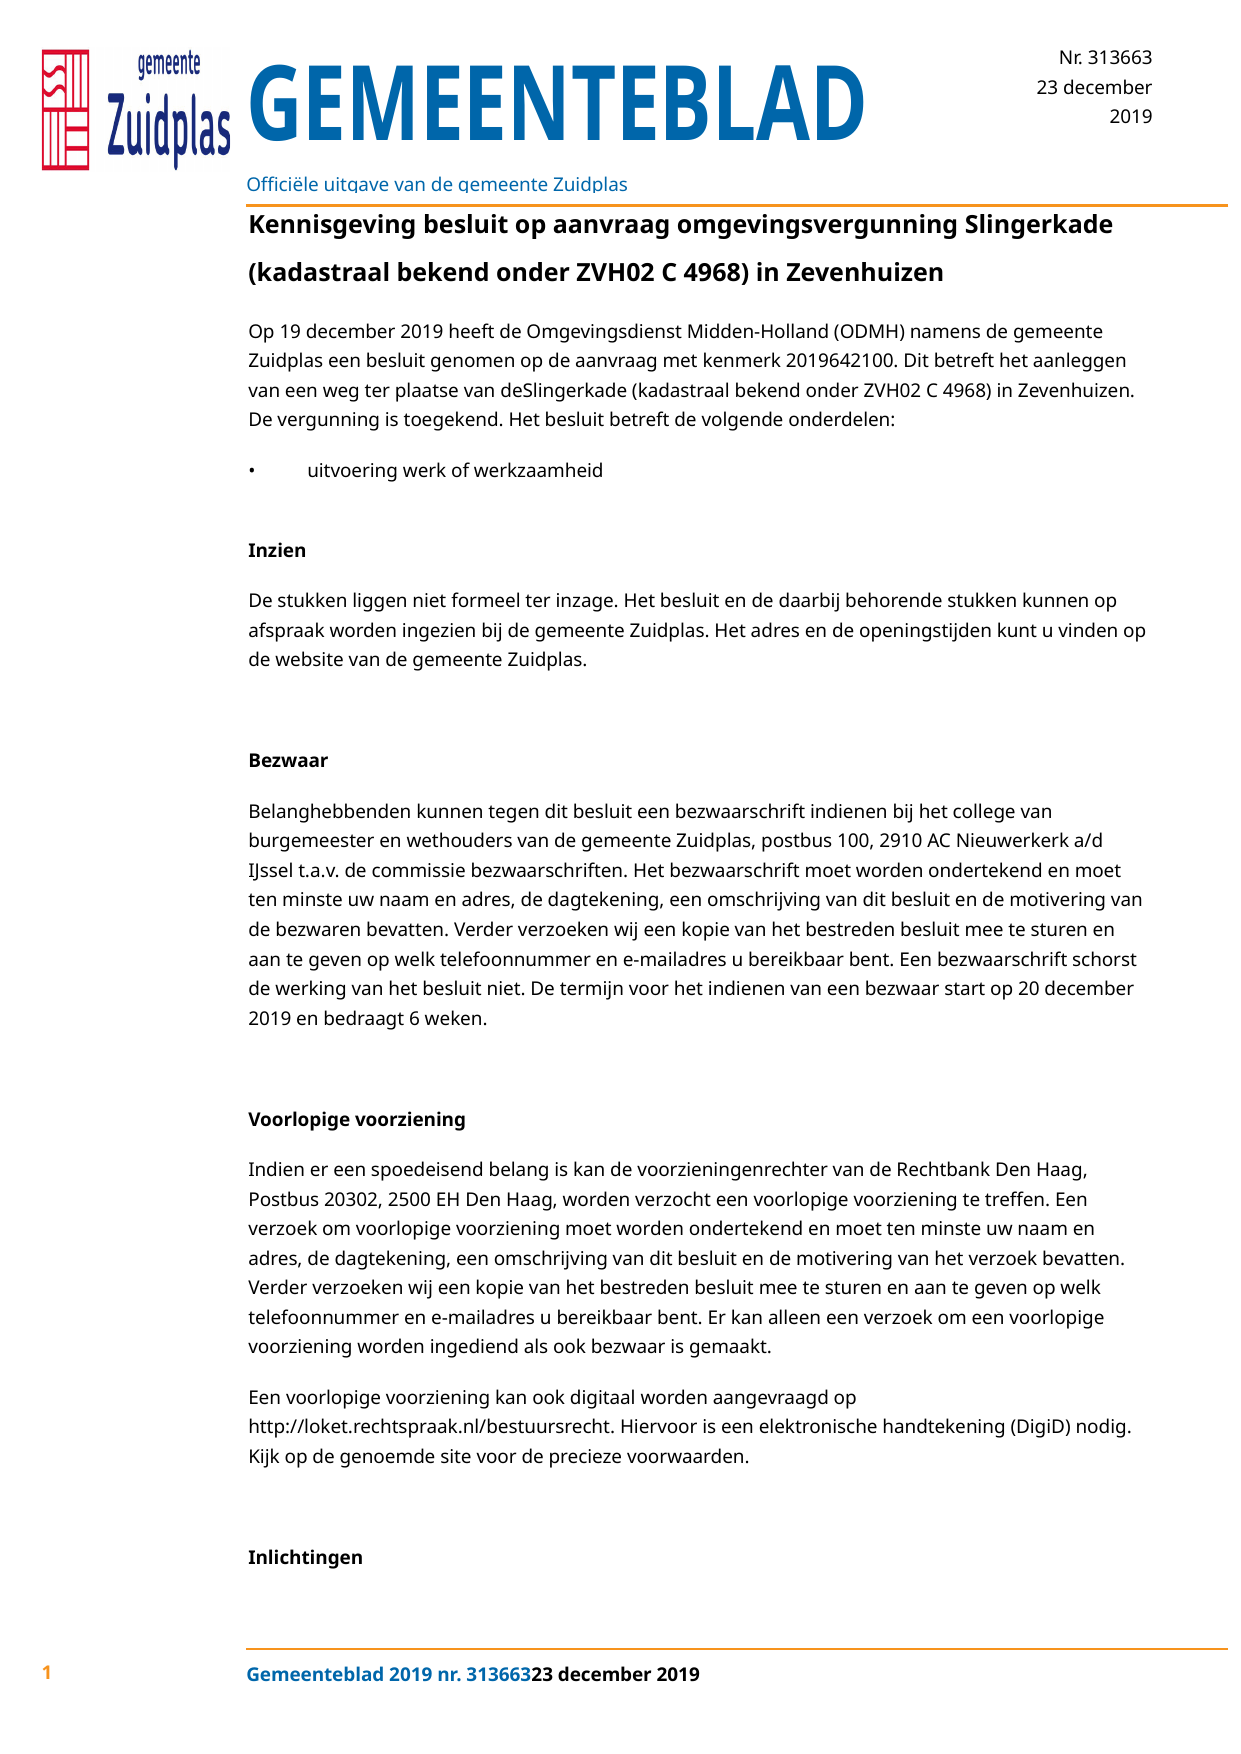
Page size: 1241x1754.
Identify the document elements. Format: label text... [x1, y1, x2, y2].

picture [41, 47, 231, 172]
text Bezwaar [248, 747, 1152, 773]
text Voorlopige voorziening [248, 1106, 1152, 1132]
text Kennisgeving besluit op aanvraag omgevingsvergunning Slingerkade (kadastraal bekend onder ZVH02 C 4968) in Zevenhuizen [248, 207, 1152, 288]
text Inzien [248, 537, 1152, 563]
text De stukken liggen niet formeel ter inzage. Het besluit en de daarbij behorende stukken kunnen op afspraak worden ingezien bij de gemeente Zuidplas. Het adres en de openingstijden kunt u vinden op de website van de gemeente Zuidplas. [248, 587, 1152, 672]
text Inlichtingen [248, 1544, 1152, 1570]
text Indien er een spoedeisend belang is kan de voorzieningenrechter van de Rechtbank Den Haag, Postbus 20302, 2500 EH Den Haag, worden verzocht een voorlopige voorziening te treffen. Een verzoek om voorlopige voorziening moet worden ondertekend en moet ten minste uw naam en adres, de dagtekening, een omschrijving van dit besluit en de motivering van het verzoek bevatten. Verder verzoeken wij een kopie van het bestreden besluit mee te sturen en aan te geven op welk telefoonnummer en e-mailadres u bereikbaar bent. Er kan alleen een verzoek om een voorlopige voorziening worden ingediend als ook bezwaar is gemaakt. [248, 1156, 1152, 1359]
text Een voorlopige voorziening kan ook digitaal worden aangevraagd op http://loket.rechtspraak.nl/bestuursrecht. Hiervoor is een elektronische handtekening (DigiD) nodig. Kijk op de genoemde site voor de precieze voorwaarden. [248, 1384, 1152, 1469]
list uitvoering werk of werkzaamheid [248, 457, 1152, 483]
text Op 19 december 2019 heeft de Omgevingsdienst Midden-Holland (ODMH) namens de gemeente Zuidplas een besluit genomen op de aanvraag met kenmerk 2019642100. Dit betreft het aanleggen van een weg ter plaatse van deSlingerkade (kadastraal bekend onder ZVH02 C 4968) in Zevenhuizen. De vergunning is toegekend. Het besluit betreft de volgende onderdelen: [248, 318, 1152, 432]
text Belanghebbenden kunnen tegen dit besluit een bezwaarschrift indienen bij het college van burgemeester en wethouders van de gemeente Zuidplas, postbus 100, 2910 AC Nieuwerkerk a/d IJssel t.a.v. de commissie bezwaarschriften. Het bezwaarschrift moet worden ondertekend en moet ten minste uw naam en adres, de dagtekening, een omschrijving van dit besluit en de motivering van de bezwaren bevatten. Verder verzoeken wij een kopie van het bestreden besluit mee te sturen en aan te geven op welk telefoonnummer en e-mailadres u bereikbaar bent. Een bezwaarschrift schorst de werking van het besluit niet. De termijn voor het indienen van een bezwaar start op 20 december 2019 en bedraagt 6 weken. [248, 798, 1152, 1031]
